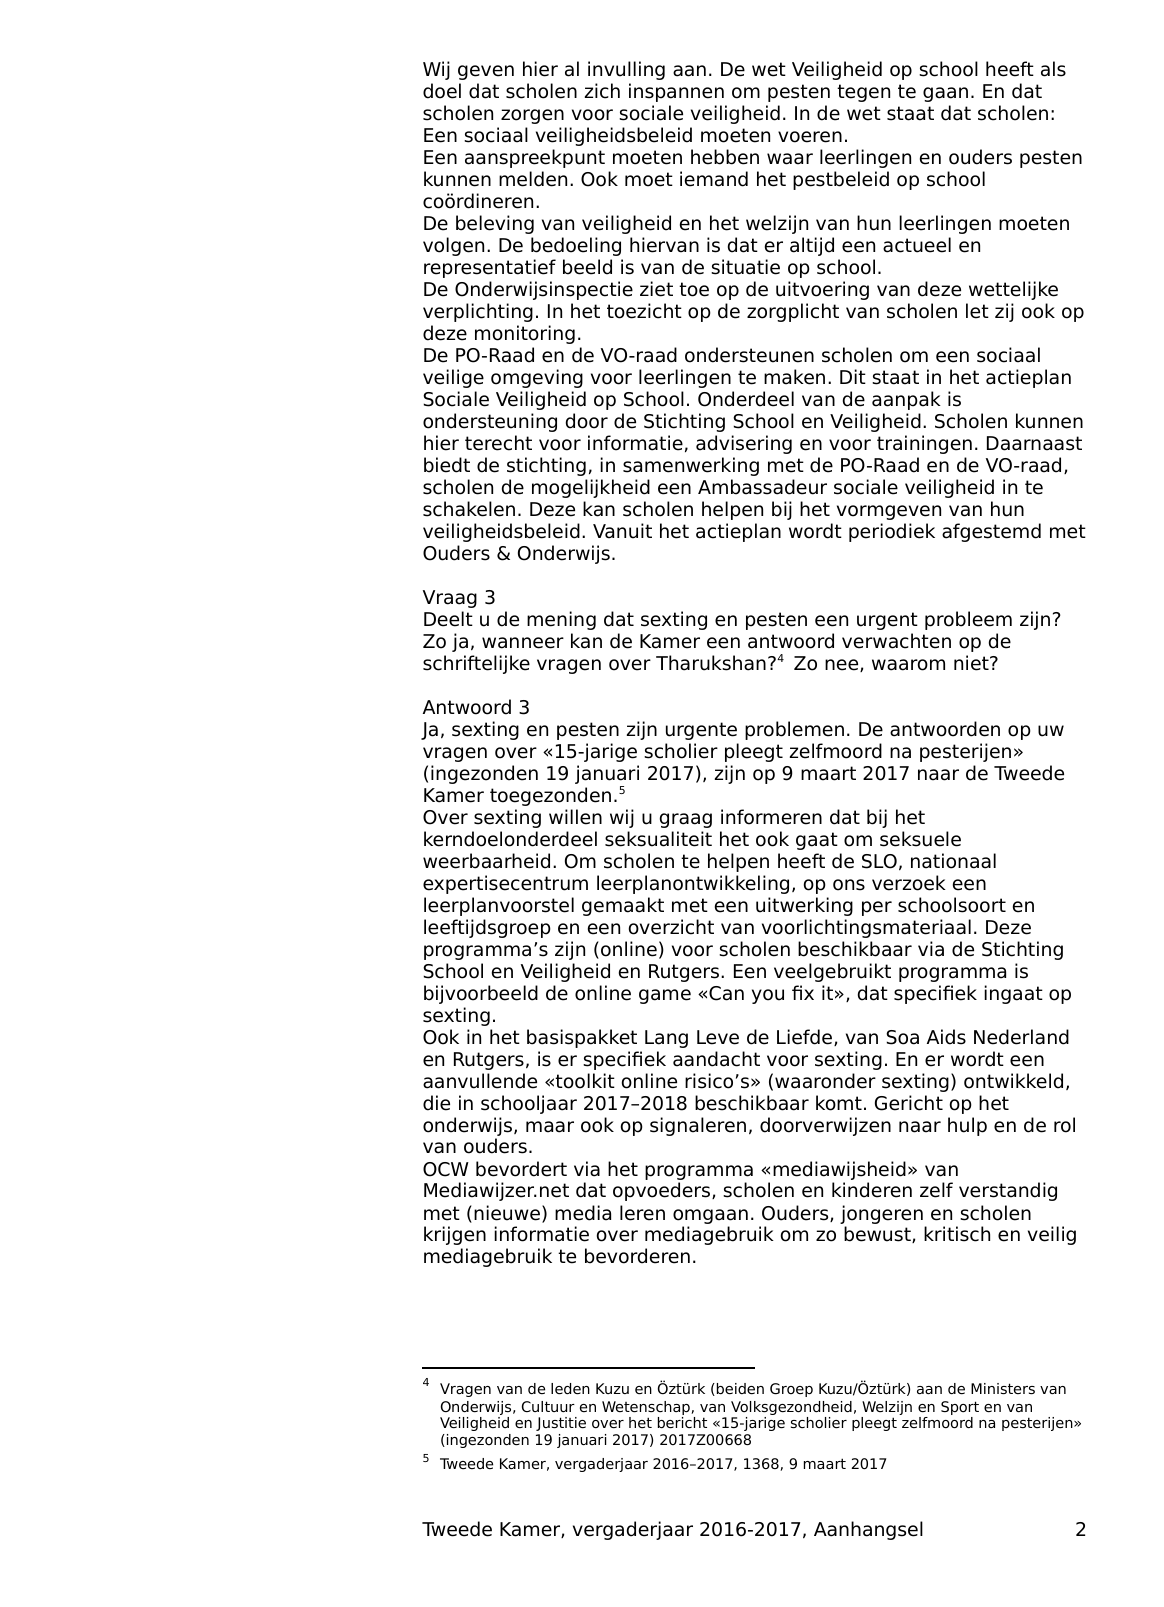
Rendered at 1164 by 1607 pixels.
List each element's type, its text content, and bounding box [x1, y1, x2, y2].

text Een sociaal veiligheidsbeleid moeten voeren. [422, 125, 1087, 147]
text Tweede Kamer, vergaderjaar 2016–2017, 1368, 9 maart 2017 [422, 1452, 1087, 1474]
text Vragen van de leden Kuzu en Öztürk (beiden Groep Kuzu/Öztürk) aan de Ministers van Onderwijs, Cultuur en Wetenschap, van Volksgezondheid, Welzijn en Sport en van Veiligheid en Justitie over het bericht «15-jarige scholier pleegt zelfmoord na pesterijen» (ingezonden 19 januari 2017) 2017Z00668 [422, 1377, 1087, 1449]
text Wij geven hier al invulling aan. De wet Veiligheid op school heeft als doel dat scholen zich inspannen om pesten tegen te gaan. En dat scholen zorgen voor sociale veiligheid. In de wet staat dat scholen: [422, 59, 1087, 125]
text OCW bevordert via het programma «mediawijsheid» van Mediawijzer.net dat opvoeders, scholen en kinderen zelf verstandig met (nieuwe) media leren omgaan. Ouders, jongeren en scholen krijgen informatie over mediagebruik om zo bewust, kritisch en veilig mediagebruik te bevorderen. [422, 1158, 1087, 1268]
text Vraag 3 [422, 587, 1087, 609]
text Een aanspreekpunt moeten hebben waar leerlingen en ouders pesten kunnen melden. Ook moet iemand het pestbeleid op school coördineren. [422, 147, 1087, 213]
text De Onderwijsinspectie ziet toe op de uitvoering van deze wettelijke verplichting. In het toezicht op de zorgplicht van scholen let zij ook op deze monitoring. [422, 279, 1087, 345]
text De PO-Raad en de VO-raad ondersteunen scholen om een sociaal veilige omgeving voor leerlingen te maken. Dit staat in het actieplan Sociale Veiligheid op School. Onderdeel van de aanpak is ondersteuning door de Stichting School en Veiligheid. Scholen kunnen hier terecht voor informatie, advisering en voor trainingen. Daarnaast biedt de stichting, in samenwerking met de PO-Raad en de VO-raad, scholen de mogelijkheid een Ambassadeur sociale veiligheid in te schakelen. Deze kan scholen helpen bij het vormgeven van hun veiligheidsbeleid. Vanuit het actieplan wordt periodiek afgestemd met Ouders & Onderwijs. [422, 345, 1087, 564]
text De beleving van veiligheid en het welzijn van hun leerlingen moeten volgen. De bedoeling hiervan is dat er altijd een actueel en representatief beeld is van de situatie op school. [422, 213, 1087, 279]
text Over sexting willen wij u graag informeren dat bij het kerndoelonderdeel seksualiteit het ook gaat om seksuele weerbaarheid. Om scholen te helpen heeft de SLO, nationaal expertisecentrum leerplanontwikkeling, op ons verzoek een leerplanvoorstel gemaakt met een uitwerking per schoolsoort en leeftijdsgroep en een overzicht van voorlichtingsmateriaal. Deze programma’s zijn (online) voor scholen beschikbaar via de Stichting School en Veiligheid en Rutgers. Een veelgebruikt programma is bijvoorbeeld de online game «Can you fix it», dat specifiek ingaat op sexting. [422, 807, 1087, 1027]
text Deelt u de mening dat sexting en pesten een urgent probleem zijn? Zo ja, wanneer kan de Kamer een antwoord verwachten op de schriftelijke vragen over Tharukshan? Zo nee, waarom niet? [422, 609, 1087, 675]
text Ook in het basispakket Lang Leve de Liefde, van Soa Aids Nederland en Rutgers, is er specifiek aandacht voor sexting. En er wordt een aanvullende «toolkit online risico’s» (waaronder sexting) ontwikkeld, die in schooljaar 2017–2018 beschikbaar komt. Gericht op het onderwijs, maar ook op signaleren, doorverwijzen naar hulp en de rol van ouders. [422, 1027, 1087, 1158]
text Antwoord 3 [422, 697, 1087, 719]
text Ja, sexting en pesten zijn urgente problemen. De antwoorden op uw vragen over «15-jarige scholier pleegt zelfmoord na pesterijen» (ingezonden 19 januari 2017), zijn op 9 maart 2017 naar de Tweede Kamer toegezonden. [422, 719, 1087, 807]
